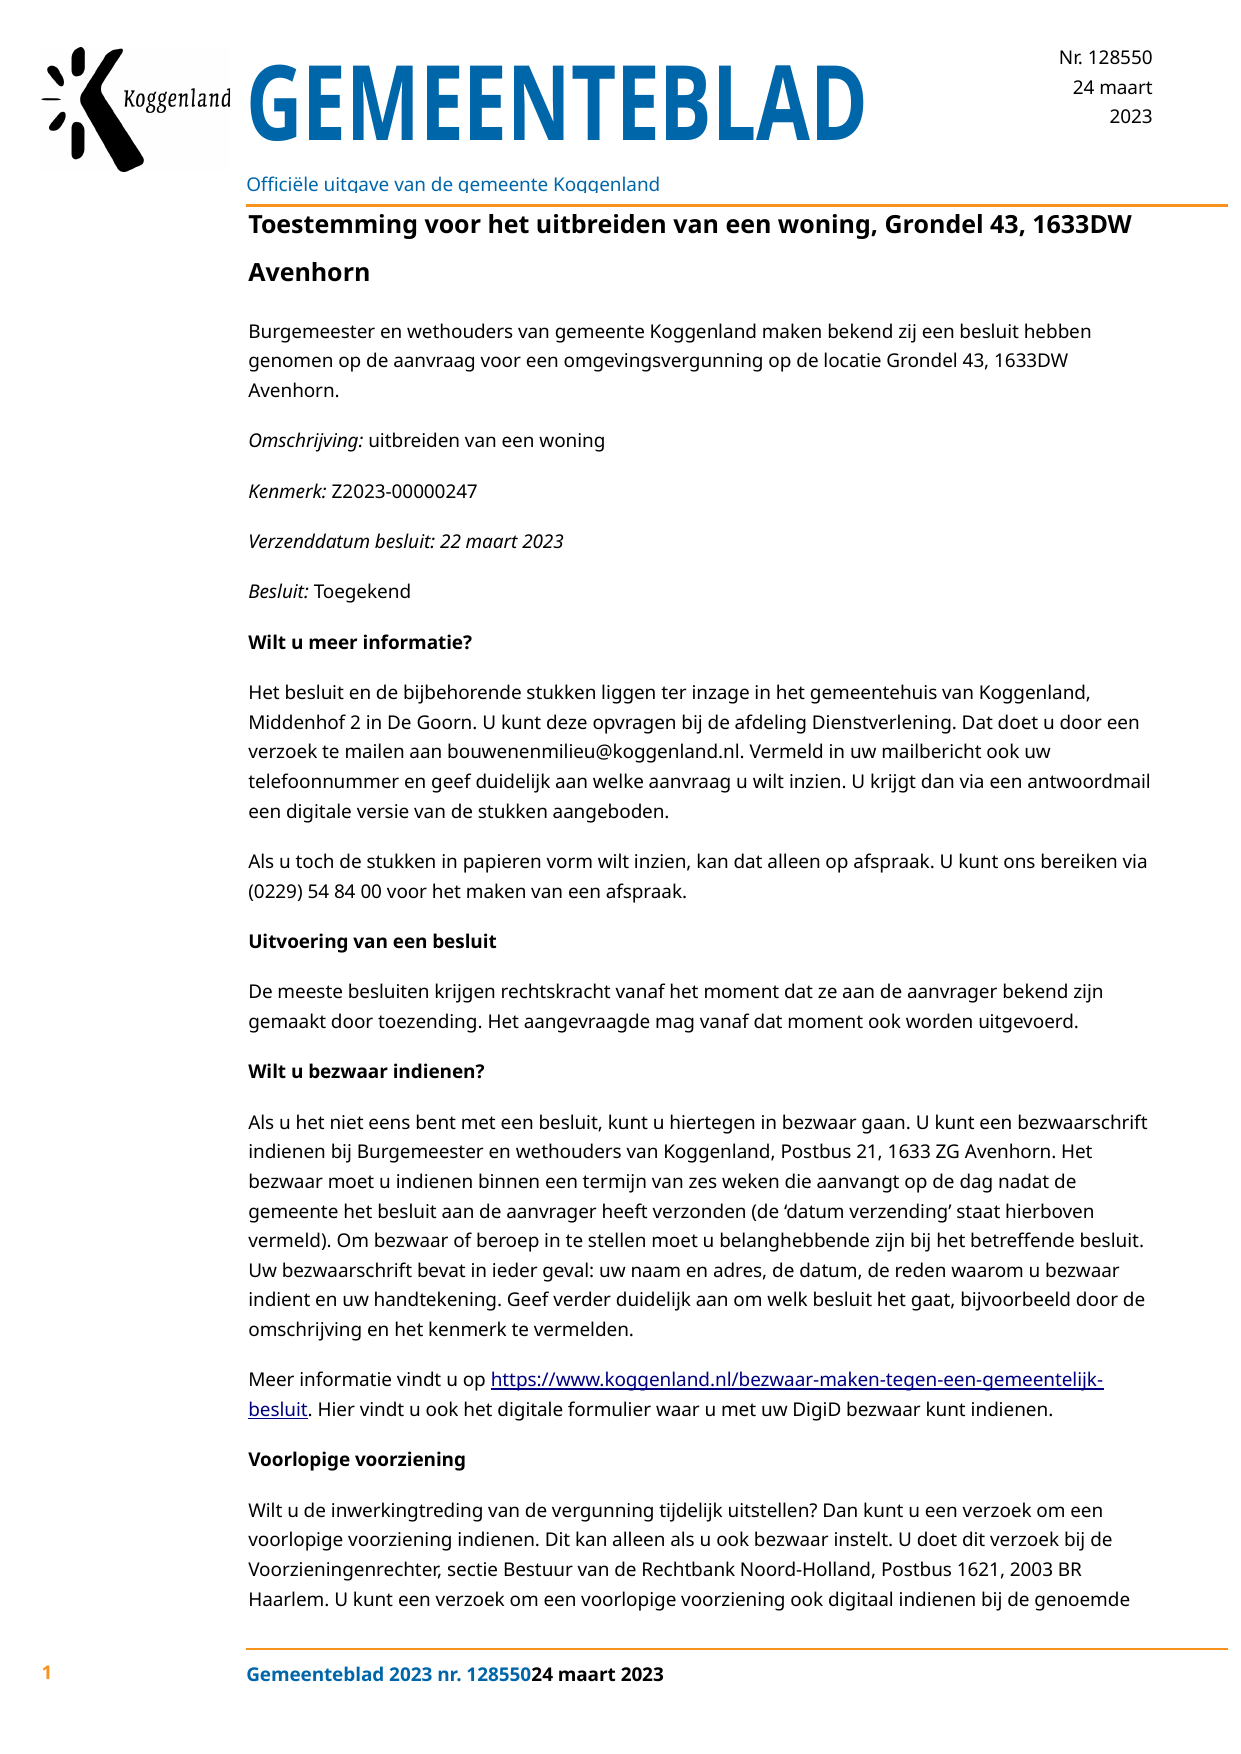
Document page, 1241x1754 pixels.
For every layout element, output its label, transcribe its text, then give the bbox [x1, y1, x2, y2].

text Besluit: Toegekend [248, 579, 1152, 604]
text De meeste besluiten krijgen rechtskracht vanaf het moment dat ze aan de aanvrager bekend zijn gemaakt door toezending. Het aangevraagde mag vanaf dat moment ook worden uitgevoerd. [248, 979, 1152, 1034]
text Als u toch de stukken in papieren vorm wilt inzien, kan dat alleen op afspraak. U kunt ons bereiken via (0229) 54 84 00 voor het maken van een afspraak. [248, 848, 1152, 904]
text Wilt u de inwerkingtreding van de vergunning tijdelijk uitstellen? Dan kunt u een verzoek om een voorlopige voorziening indienen. Dit kan alleen als u ook bezwaar instelt. U doet dit verzoek bij de Voorzieningenrechter, sectie Bestuur van de Rechtbank Noord-Holland, Postbus 1621, 2003 BR Haarlem. U kunt een verzoek om een voorlopige voorziening ook digitaal indienen bij de genoemde [248, 1497, 1152, 1612]
text Het besluit en de bijbehorende stukken liggen ter inzage in het gemeentehuis van Koggenland, Middenhof 2 in De Goorn. U kunt deze opvragen bij de afdeling Dienstverlening. Dat doet u door een verzoek te mailen aan bouwenenmilieu@koggenland.nl. Vermeld in uw mailbericht ook uw telefoonnummer en geef duidelijk aan welke aanvraag u wilt inzien. U krijgt dan via een antwoordmail een digitale versie van de stukken aangeboden. [248, 679, 1152, 824]
text Burgemeester en wethouders van gemeente Koggenland maken bekend zij een besluit hebben genomen op de aanvraag voor een omgevingsvergunning op de locatie Grondel 43, 1633DW Avenhorn. [248, 318, 1152, 403]
text Wilt u bezwaar indienen? [248, 1059, 1152, 1084]
text Toestemming voor het uitbreiden van een woning, Grondel 43, 1633DW Avenhorn [248, 207, 1152, 288]
text Kenmerk: Z2023-00000247 [248, 478, 1152, 504]
text Voorlopige voorziening [248, 1447, 1152, 1472]
text Omschrijving: uitbreiden van een woning [248, 427, 1152, 453]
picture [41, 47, 231, 172]
text Verzenddatum besluit: 22 maart 2023 [248, 528, 1152, 554]
text Wilt u meer informatie? [248, 629, 1152, 655]
text Meer informatie vindt u op https://www.koggenland.nl/bezwaar-maken-tegen-een-gemeentelijk-besluit. Hier vindt u ook het digitale formulier waar u met uw DigiD bezwaar kunt indienen. [248, 1367, 1152, 1422]
text Als u het niet eens bent met een besluit, kunt u hiertegen in bezwaar gaan. U kunt een bezwaarschrift indienen bij Burgemeester en wethouders van Koggenland, Postbus 21, 1633 ZG Avenhorn. Het bezwaar moet u indienen binnen een termijn van zes weken die aanvangt op de dag nadat de gemeente het besluit aan de aanvrager heeft verzonden (de ‘datum verzending’ staat hierboven vermeld). Om bezwaar of beroep in te stellen moet u belanghebbende zijn bij het betreffende besluit. Uw bezwaarschrift bevat in ieder geval: uw naam en adres, de datum, de reden waarom u bezwaar indient en uw handtekening. Geef verder duidelijk aan om welk besluit het gaat, bijvoorbeeld door de omschrijving en het kenmerk te vermelden. [248, 1109, 1152, 1342]
text Uitvoering van een besluit [248, 928, 1152, 954]
